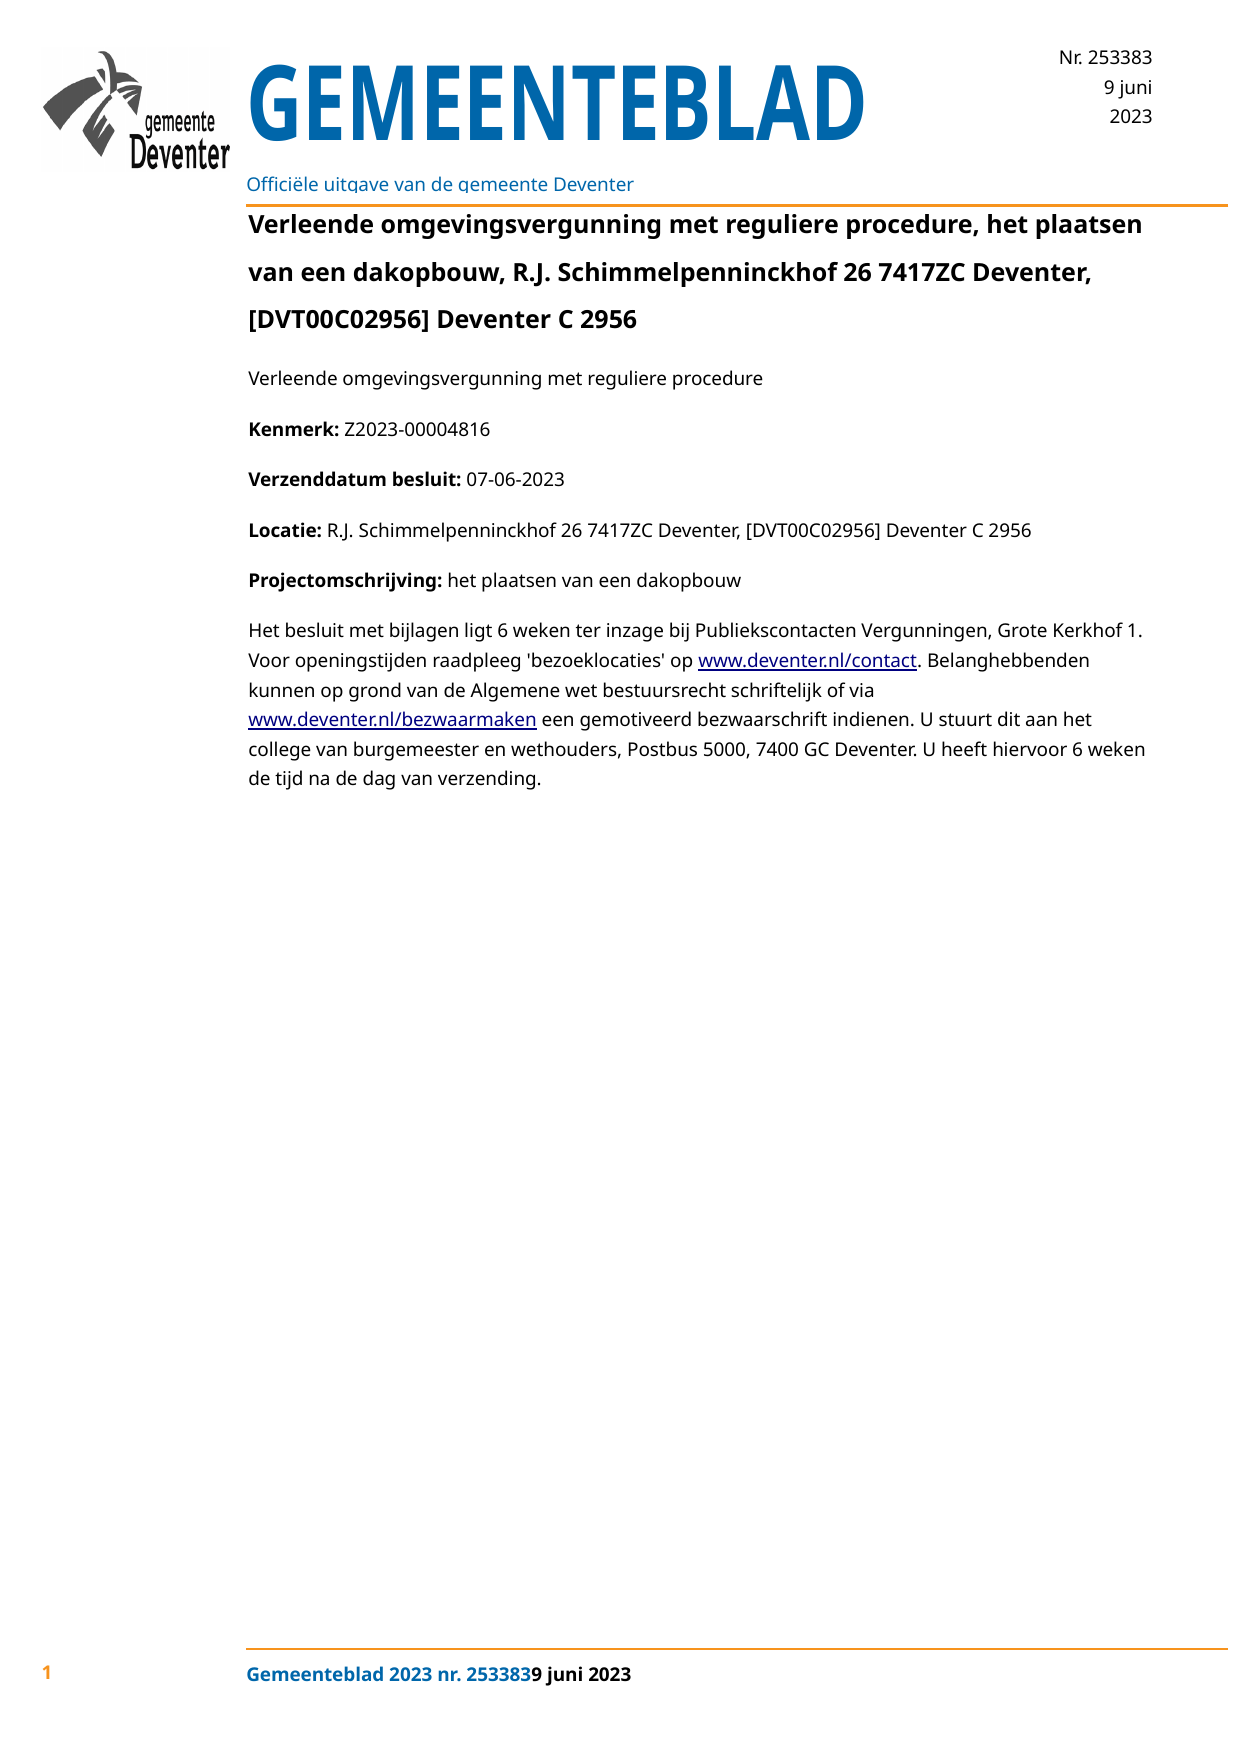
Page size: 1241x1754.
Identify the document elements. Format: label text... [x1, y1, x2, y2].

text Het besluit met bijlagen ligt 6 weken ter inzage bij Publiekscontacten Vergunningen, Grote Kerkhof 1. Voor openingstijden raadpleeg 'bezoeklocaties' op www.deventer.nl/contact. Belanghebbenden kunnen op grond van de Algemene wet bestuursrecht schriftelijk of via www.deventer.nl/bezwaarmaken een gemotiveerd bezwaarschrift indienen. U stuurt dit aan het college van burgemeester en wethouders, Postbus 5000, 7400 GC Deventer. U heeft hiervoor 6 weken de tijd na de dag van verzending. [248, 618, 1152, 791]
text Verleende omgevingsvergunning met reguliere procedure [248, 366, 1152, 391]
text Verleende omgevingsvergunning met reguliere procedure, het plaatsen van een dakopbouw, R.J. Schimmelpenninckhof 26 7417ZC Deventer, [DVT00C02956] Deventer C 2956 [248, 207, 1152, 336]
text Kenmerk: Z2023-00004816 [248, 416, 1152, 442]
text Locatie: R.J. Schimmelpenninckhof 26 7417ZC Deventer, [DVT00C02956] Deventer C 2956 [248, 517, 1152, 542]
text Verzenddatum besluit: 07-06-2023 [248, 466, 1152, 492]
text Projectomschrijving: het plaatsen van een dakopbouw [248, 567, 1152, 593]
picture [41, 47, 231, 172]
